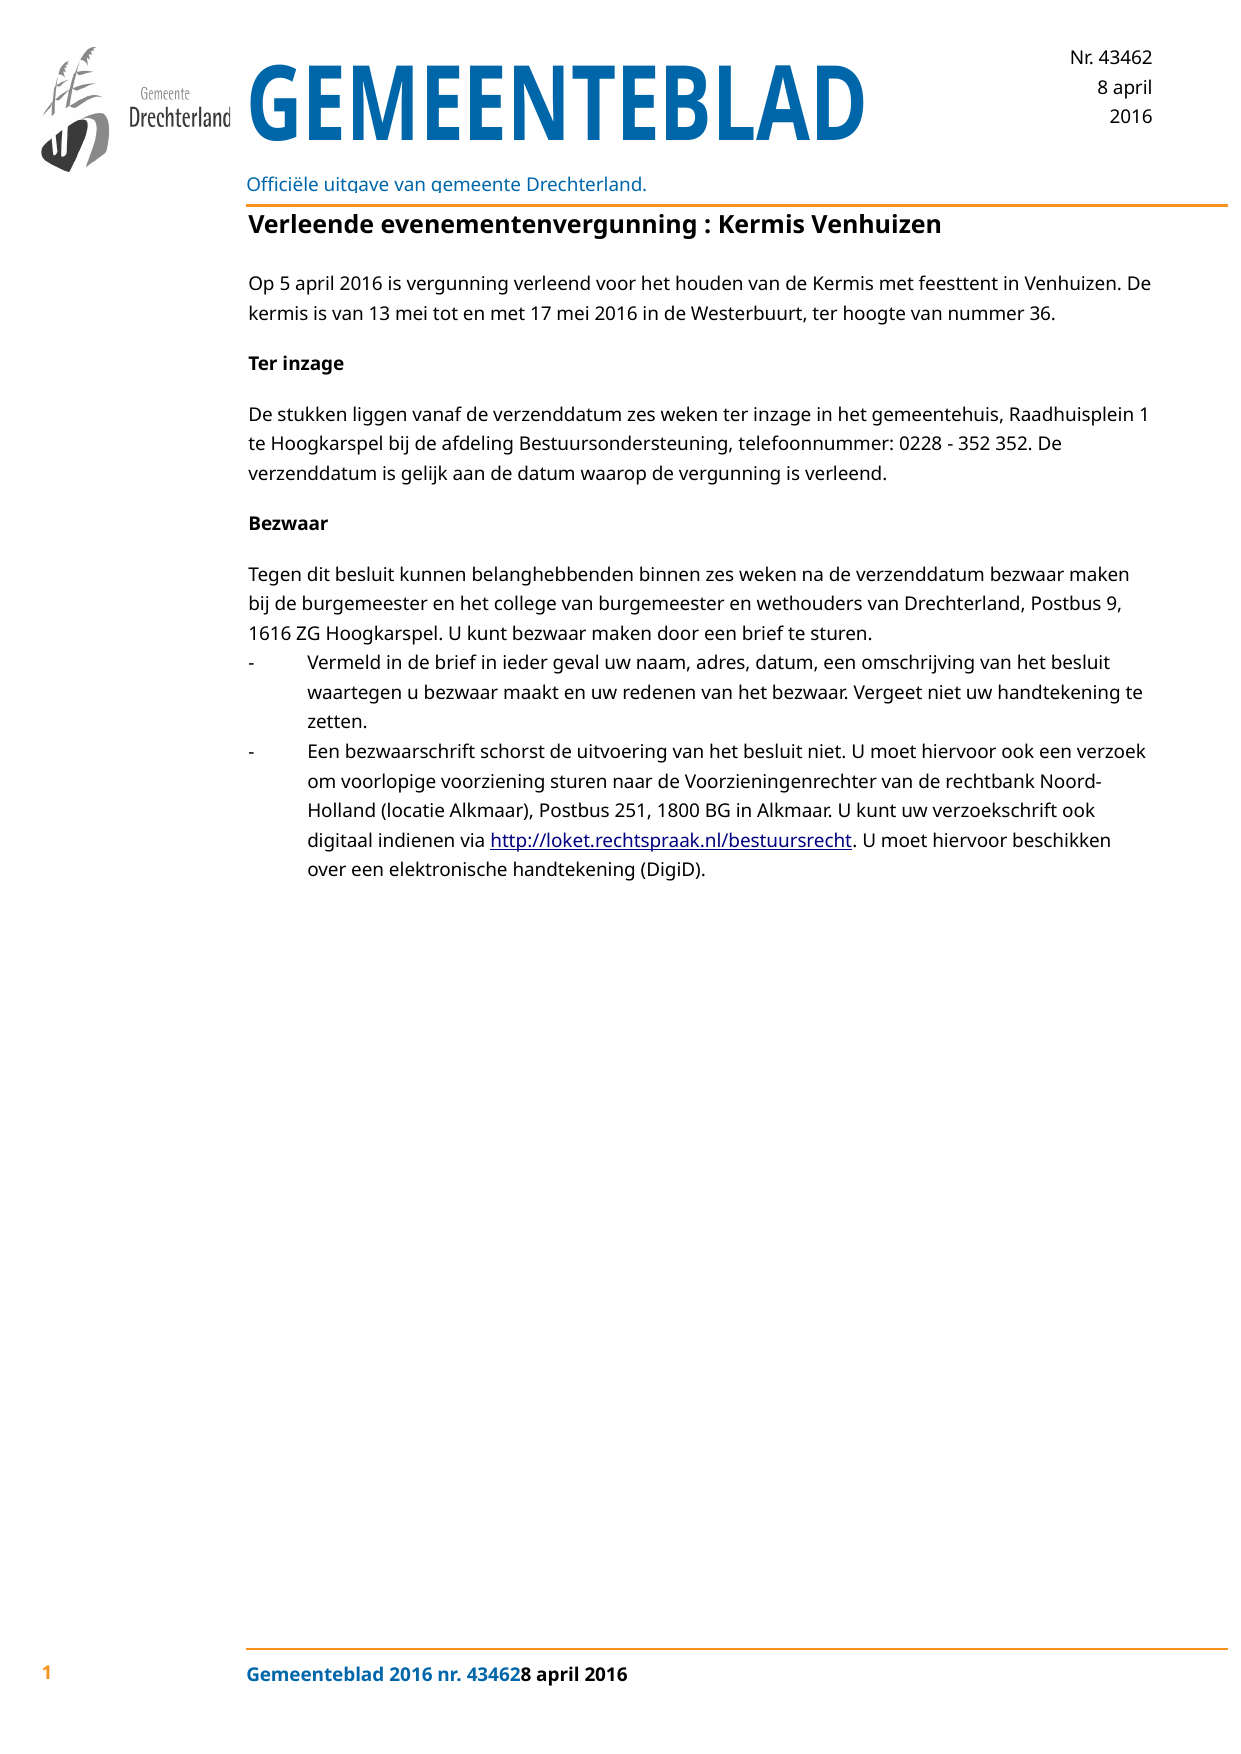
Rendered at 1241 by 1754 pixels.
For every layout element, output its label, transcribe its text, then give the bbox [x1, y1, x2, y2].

picture [41, 47, 231, 172]
text De stukken liggen vanaf de verzenddatum zes weken ter inzage in het gemeentehuis, Raadhuisplein 1 te Hoogkarspel bij de afdeling Bestuursondersteuning, telefoonnummer: 0228 - 352 352. De verzenddatum is gelijk aan de datum waarop de vergunning is verleend. [248, 401, 1152, 486]
text Verleende evenementenvergunning : Kermis Venhuizen [248, 207, 1152, 241]
list Een bezwaarschrift schorst de uitvoering van het besluit niet. U moet hiervoor ook een verzoek om voorlopige voorziening sturen naar de Voorzieningenrechter van de rechtbank Noord-Holland (locatie Alkmaar), Postbus 251, 1800 BG in Alkmaar. U kunt uw verzoekschrift ook digitaal indienen via http://loket.rechtspraak.nl/bestuursrecht. U moet hiervoor beschikken over een elektronische handtekening (DigiD). [248, 738, 1152, 882]
text Op 5 april 2016 is vergunning verleend voor het houden van de Kermis met feesttent in Venhuizen. De kermis is van 13 mei tot en met 17 mei 2016 in de Westerbuurt, ter hoogte van nummer 36. [248, 270, 1152, 326]
text Ter inzage [248, 350, 1152, 376]
text Tegen dit besluit kunnen belanghebbenden binnen zes weken na de verzenddatum bezwaar maken bij de burgemeester en het college van burgemeester en wethouders van Drechterland, Postbus 9, 1616 ZG Hoogkarspel. U kunt bezwaar maken door een brief te sturen. [248, 561, 1152, 646]
list Vermeld in de brief in ieder geval uw naam, adres, datum, een omschrijving van het besluit waartegen u bezwaar maakt en uw redenen van het bezwaar. Vergeet niet uw handtekening te zetten. [248, 649, 1152, 734]
text Bezwaar [248, 510, 1152, 536]
